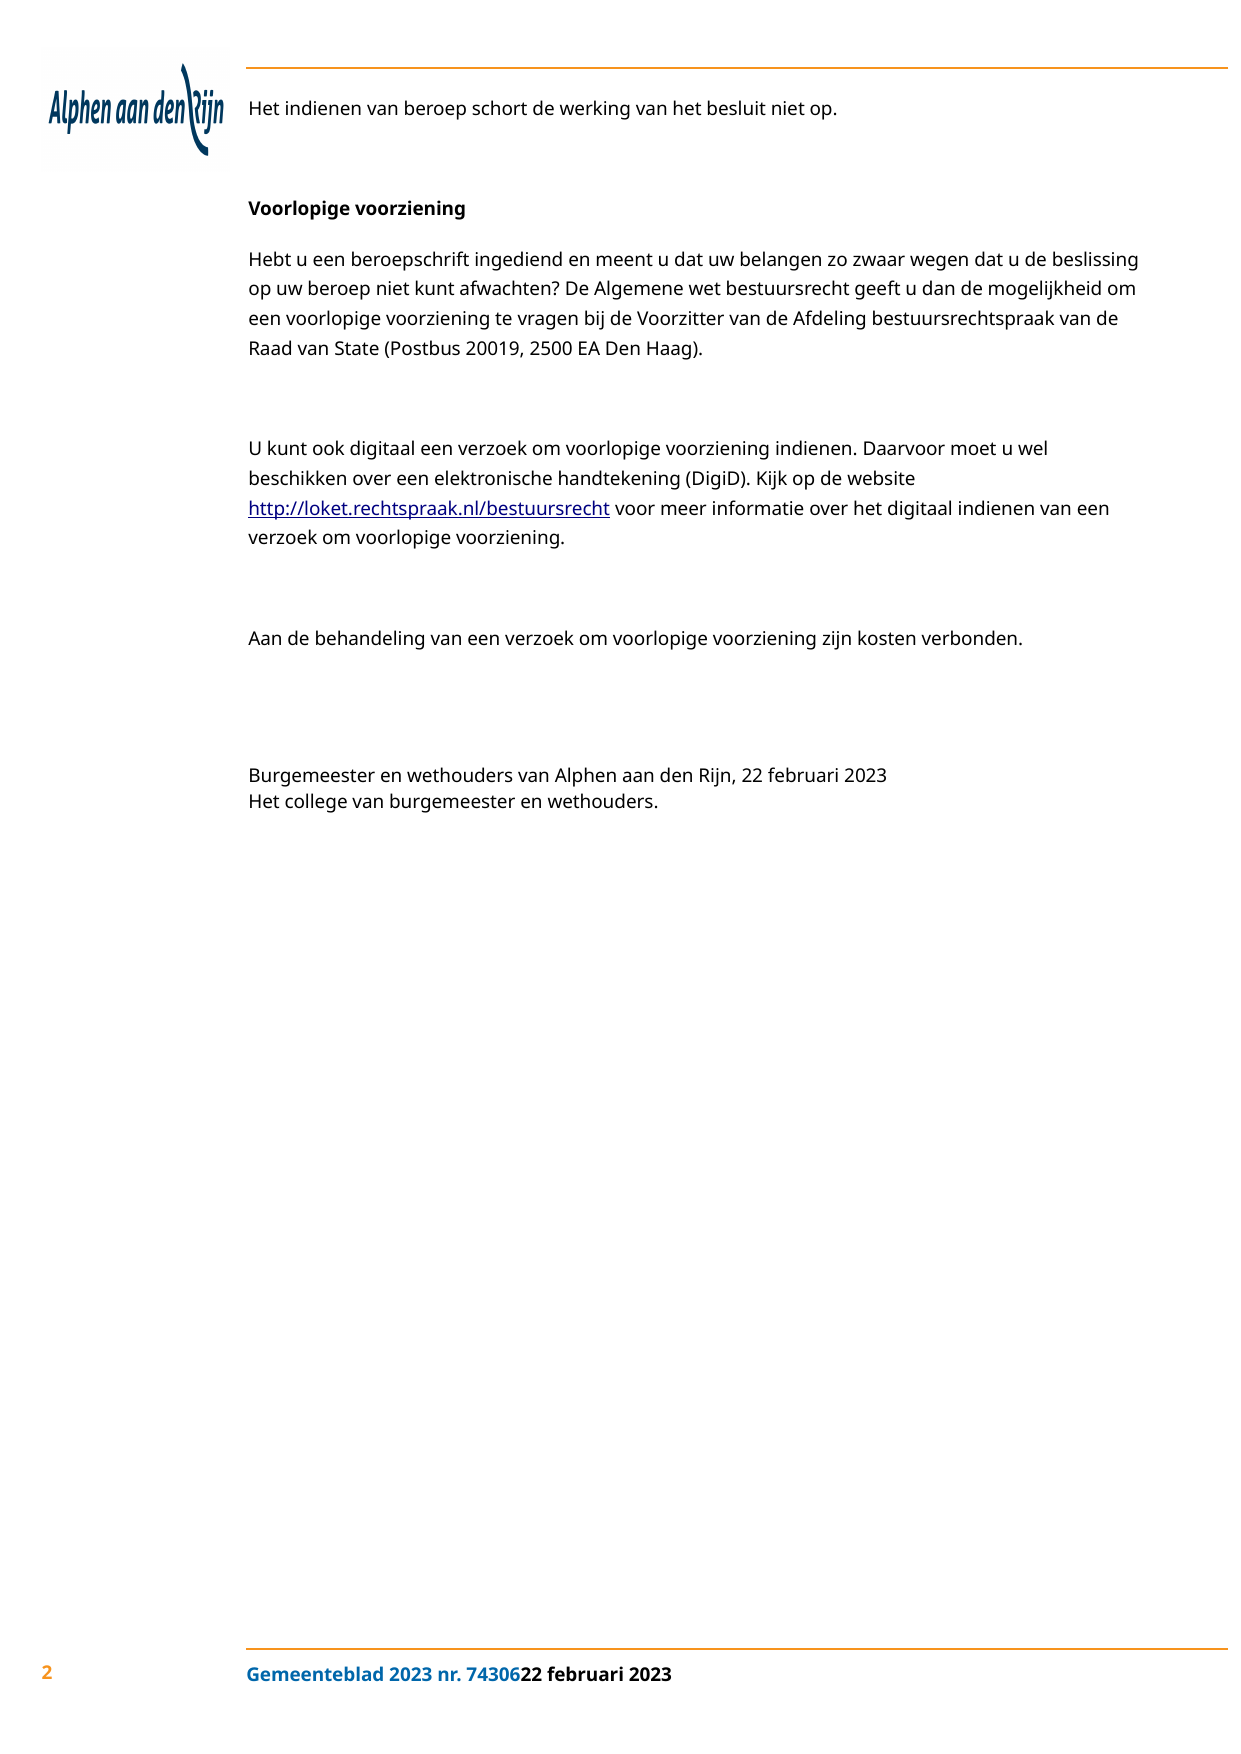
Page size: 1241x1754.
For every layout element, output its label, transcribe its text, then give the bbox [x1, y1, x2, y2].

text Burgemeester en wethouders van Alphen aan den Rijn, 22 februari 2023 [248, 763, 1152, 788]
text U kunt ook digitaal een verzoek om voorlopige voorziening indienen. Daarvoor moet u wel beschikken over een elektronische handtekening (DigiD). Kijk op de website http://loket.rechtspraak.nl/bestuursrecht voor meer informatie over het digitaal indienen van een verzoek om voorlopige voorziening. [248, 436, 1152, 550]
text Voorlopige voorziening [248, 196, 1152, 221]
text Aan de behandeling van een verzoek om voorlopige voorziening zijn kosten verbonden. [248, 625, 1152, 651]
text Het college van burgemeester en wethouders. [248, 788, 1152, 814]
picture [41, 47, 231, 172]
text Het indienen van beroep schort de werking van het besluit niet op. [248, 95, 1152, 121]
text Hebt u een beroepschrift ingediend en meent u dat uw belangen zo zwaar wegen dat u de beslissing op uw beroep niet kunt afwachten? De Algemene wet bestuursrecht geeft u dan de mogelijkheid om een voorlopige voorziening te vragen bij de Voorzitter van de Afdeling bestuursrechtspraak van de Raad van State (Postbus 20019, 2500 EA Den Haag). [248, 246, 1152, 361]
